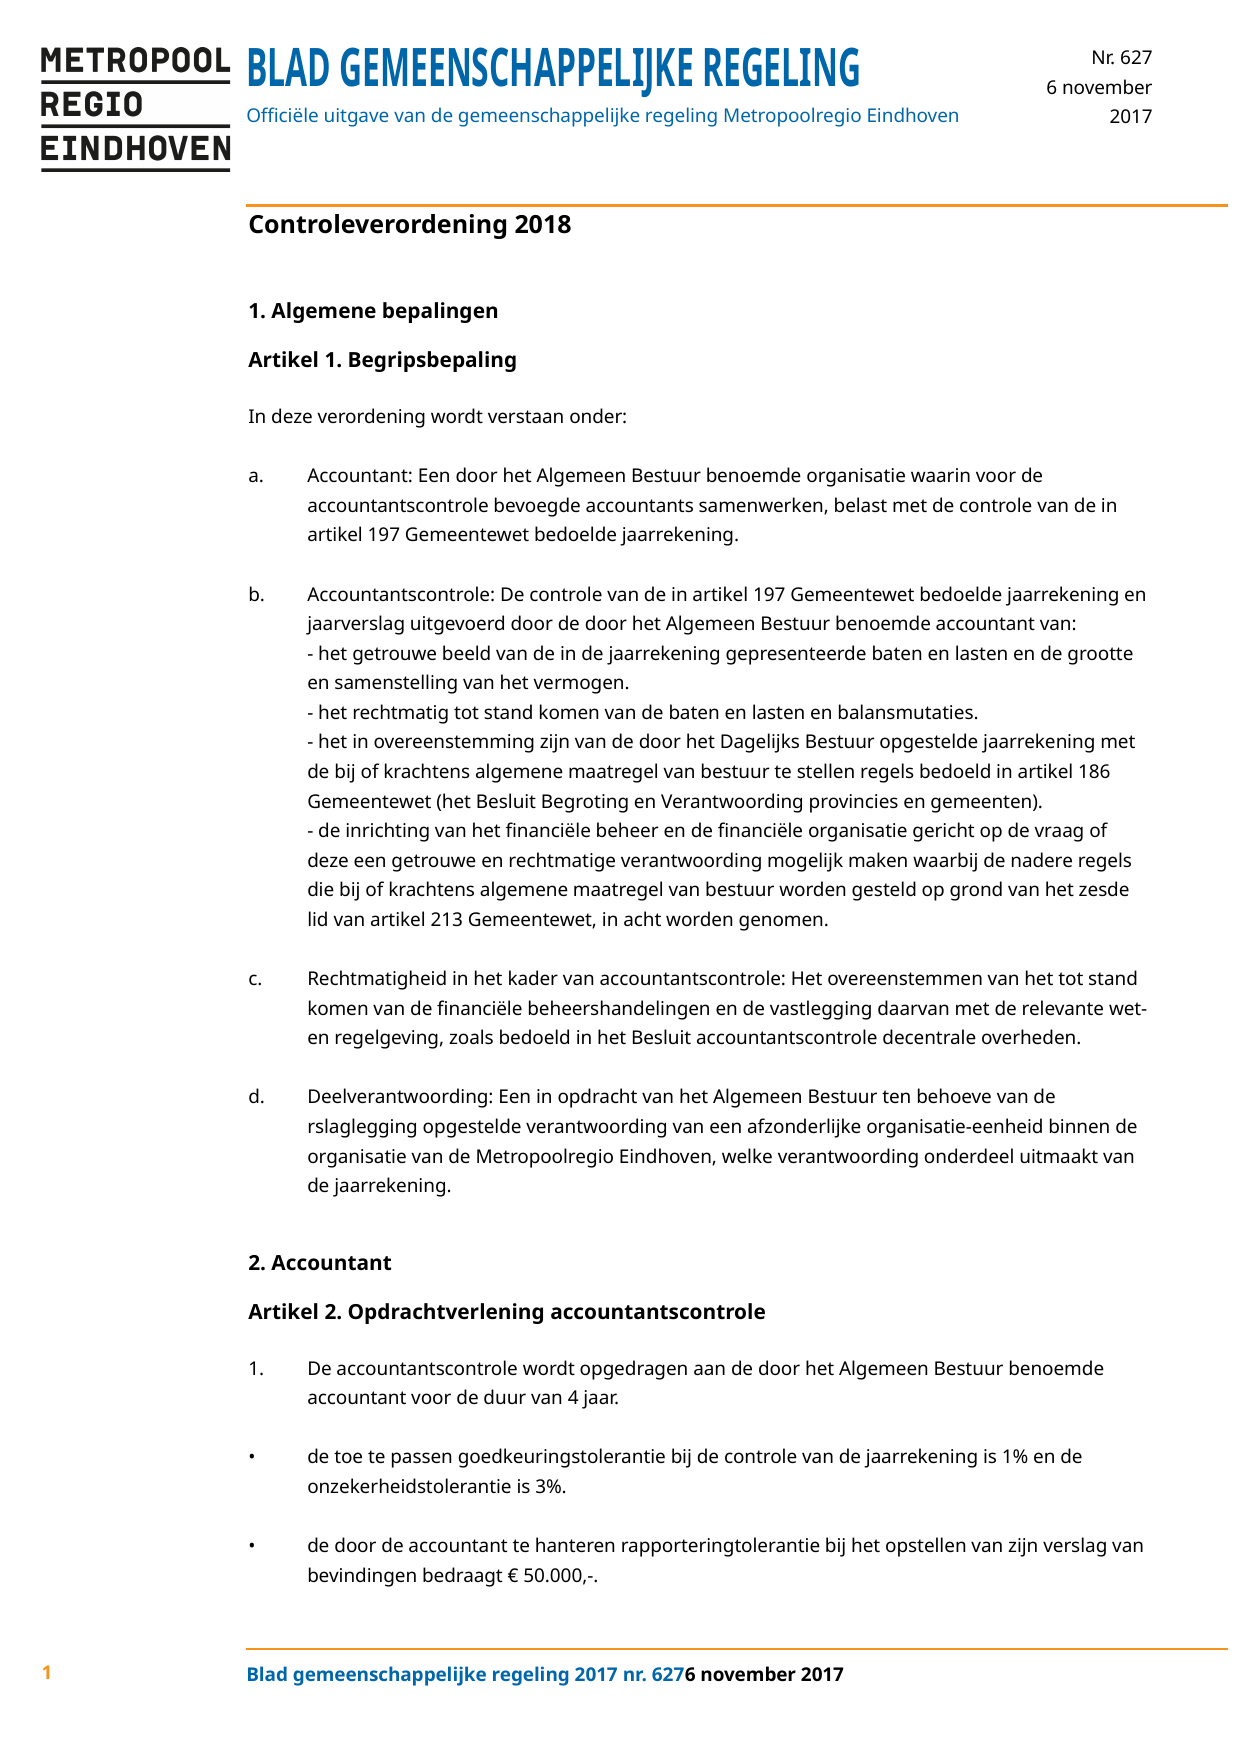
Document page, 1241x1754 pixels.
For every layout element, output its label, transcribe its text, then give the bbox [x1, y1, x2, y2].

text 2. Accountant [248, 1248, 1152, 1276]
list Accountant: Een door het Algemeen Bestuur benoemde organisatie waarin voor de accountantscontrole bevoegde accountants samenwerken, belast met de controle van de in artikel 197 Gemeentewet bedoelde jaarrekening. [248, 462, 1152, 547]
list - de inrichting van het financiële beheer en de financiële organisatie gericht op de vraag of deze een getrouwe en rechtmatige verantwoording mogelijk maken waarbij de nadere regels die bij of krachtens algemene maatregel van bestuur worden gesteld op grond van het zesde lid van artikel 213 Gemeentewet, in acht worden genomen. [248, 817, 1152, 932]
list Rechtmatigheid in het kader van accountantscontrole: Het overeenstemmen van het tot stand komen van de financiële beheershandelingen en de vastlegging daarvan met de relevante wet- en regelgeving, zoals bedoeld in het Besluit accountantscontrole decentrale overheden. [248, 965, 1152, 1050]
list - het in overeenstemming zijn van de door het Dagelijks Bestuur opgestelde jaarrekening met de bij of krachtens algemene maatregel van bestuur te stellen regels bedoeld in artikel 186 Gemeentewet (het Besluit Begroting en Verantwoording provincies en gemeenten). [248, 729, 1152, 814]
picture [41, 47, 231, 172]
text Artikel 2. Opdrachtverlening accountantscontrole [248, 1297, 1152, 1325]
list de toe te passen goedkeuringstolerantie bij de controle van de jaarrekening is 1% en de onzekerheidstolerantie is 3%. [248, 1444, 1152, 1499]
list - het getrouwe beeld van de in de jaarrekening gepresenteerde baten en lasten en de grootte en samenstelling van het vermogen. [248, 640, 1152, 695]
text Controleverordening 2018 [248, 207, 1152, 241]
text 1. Algemene bepalingen [248, 296, 1152, 324]
text Artikel 1. Begripsbepaling [248, 345, 1152, 374]
list de door de accountant te hanteren rapporteringtolerantie bij het opstellen van zijn verslag van bevindingen bedraagt € 50.000,-. [248, 1532, 1152, 1588]
list De accountantscontrole wordt opgedragen aan de door het Algemeen Bestuur benoemde accountant voor de duur van 4 jaar. [248, 1355, 1152, 1410]
text In deze verordening wordt verstaan onder: [248, 403, 1152, 429]
list - het rechtmatig tot stand komen van de baten en lasten en balansmutaties. [248, 699, 1152, 725]
list Deelverantwoording: Een in opdracht van het Algemeen Bestuur ten behoeve van de rslaglegging opgestelde verantwoording van een afzonderlijke organisatie-eenheid binnen de organisatie van de Metropoolregio Eindhoven, welke verantwoording onderdeel uitmaakt van de jaarrekening. [248, 1084, 1152, 1198]
list Accountantscontrole: De controle van de in artikel 197 Gemeentewet bedoelde jaarrekening en jaarverslag uitgevoerd door de door het Algemeen Bestuur benoemde accountant van: [248, 581, 1152, 636]
